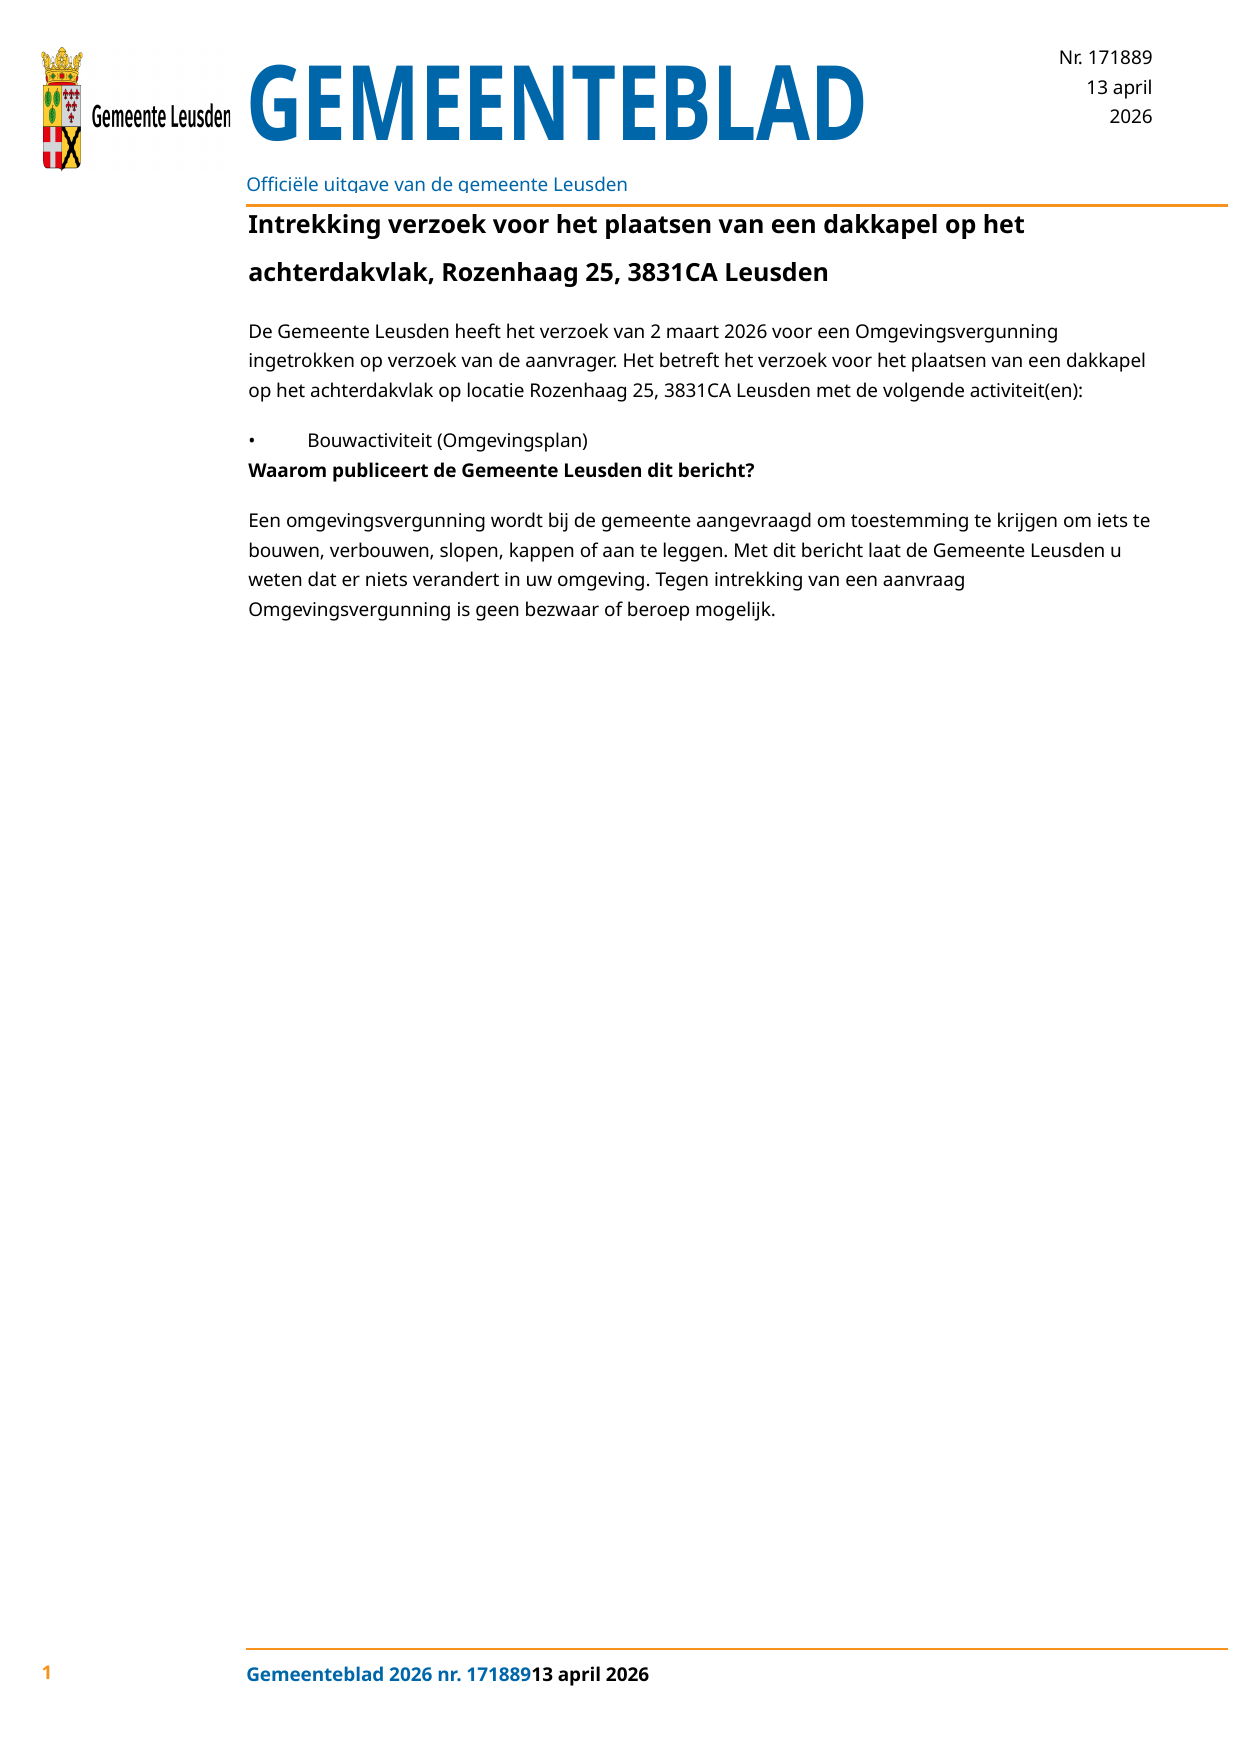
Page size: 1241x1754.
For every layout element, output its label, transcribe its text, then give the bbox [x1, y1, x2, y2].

text Een omgevingsvergunning wordt bij de gemeente aangevraagd om toestemming te krijgen om iets te bouwen, verbouwen, slopen, kappen of aan te leggen. Met dit bericht laat de Gemeente Leusden u weten dat er niets verandert in uw omgeving. Tegen intrekking van een aanvraag Omgevingsvergunning is geen bezwaar of beroep mogelijk. [248, 507, 1152, 622]
text Intrekking verzoek voor het plaatsen van een dakkapel op het achterdakvlak, Rozenhaag 25, 3831CA Leusden [248, 207, 1152, 288]
picture [41, 47, 231, 172]
text De Gemeente Leusden heeft het verzoek van 2 maart 2026 voor een Omgevingsvergunning ingetrokken op verzoek van de aanvrager. Het betreft het verzoek voor het plaatsen van een dakkapel op het achterdakvlak op locatie Rozenhaag 25, 3831CA Leusden met de volgende activiteit(en): [248, 318, 1152, 403]
text Waarom publiceert de Gemeente Leusden dit bericht? [248, 457, 1152, 483]
list Bouwactiviteit (Omgevingsplan) [248, 427, 1152, 453]
